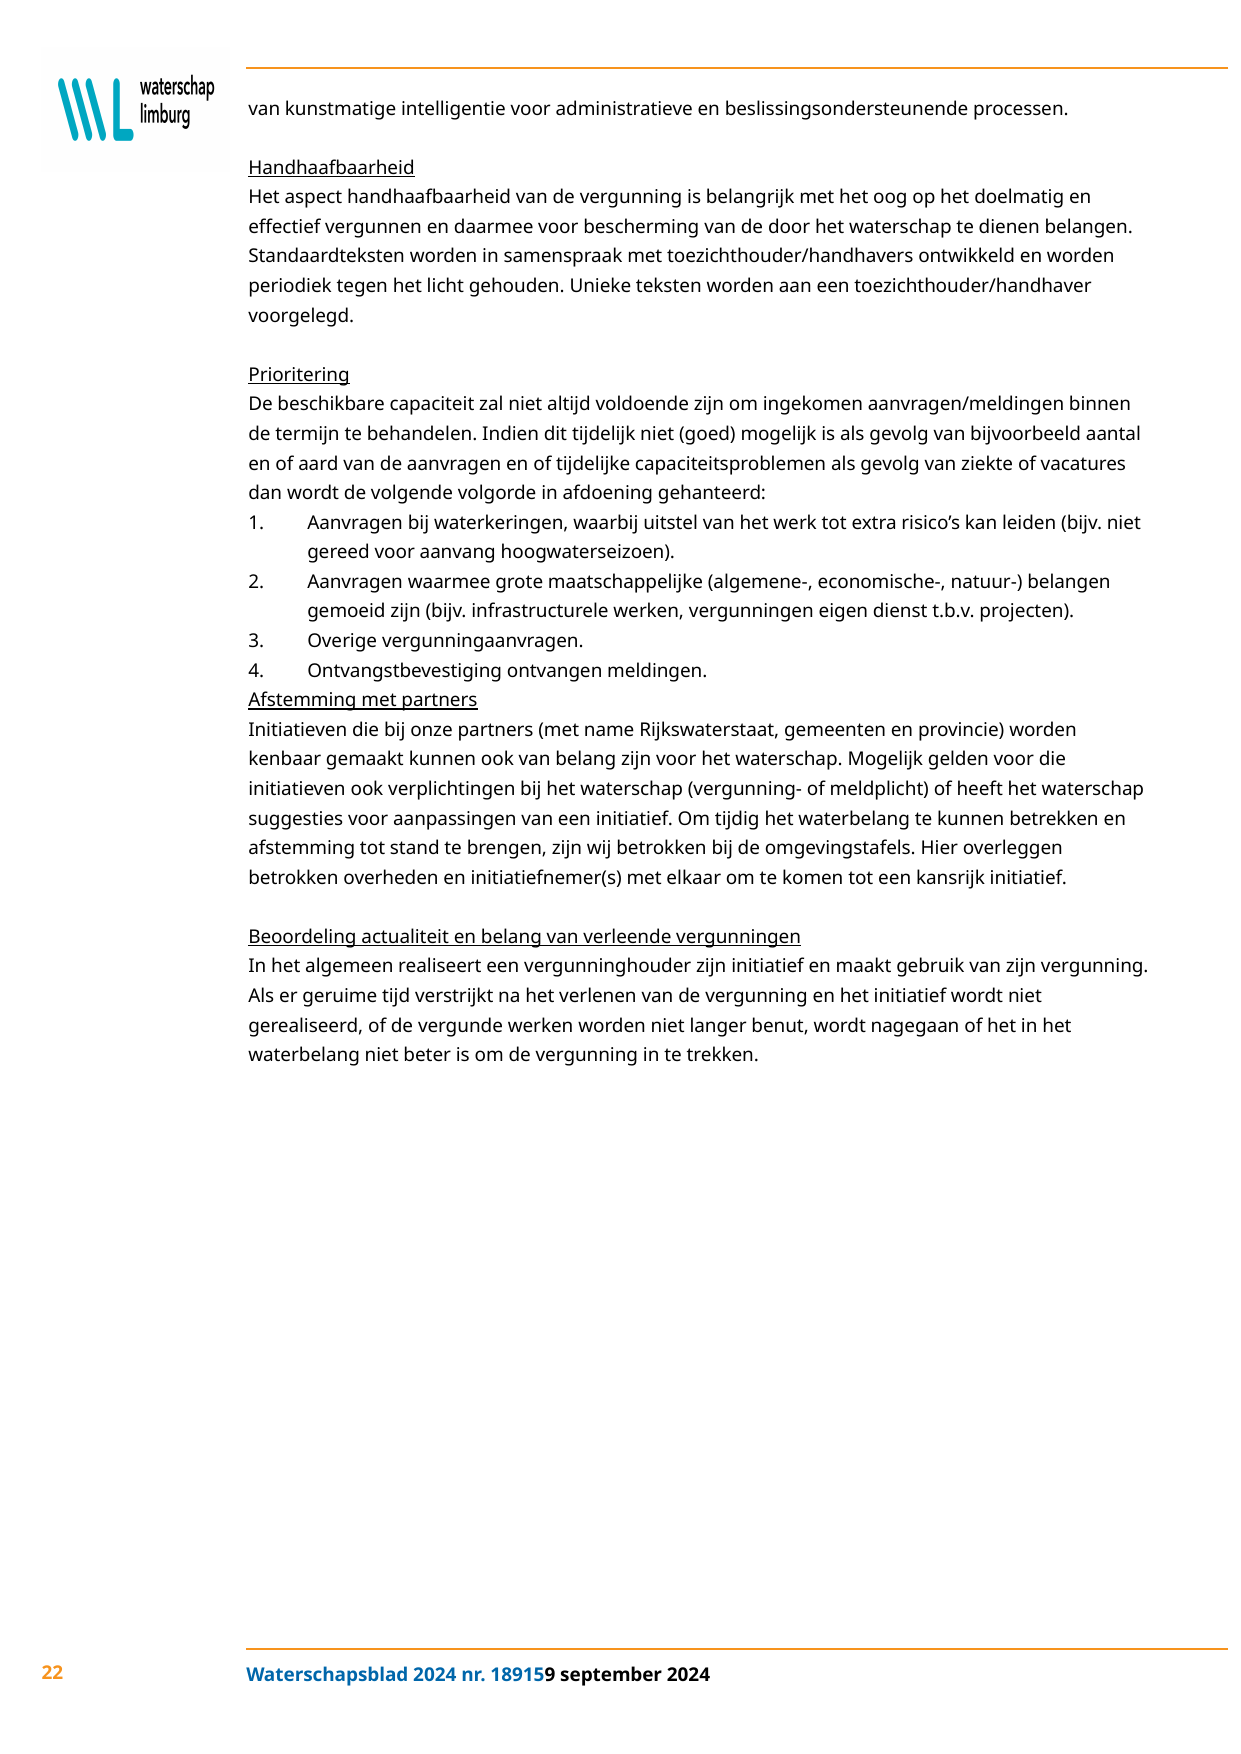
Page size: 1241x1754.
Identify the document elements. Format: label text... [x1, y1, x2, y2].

list Aanvragen waarmee grote maatschappelijke (algemene-, economische-, natuur-) belangen gemoeid zijn (bijv. infrastructurele werken, vergunningen eigen dienst t.b.v. projecten). [248, 568, 1152, 623]
text In het algemeen realiseert een vergunninghouder zijn initiatief en maakt gebruik van zijn vergunning. Als er geruime tijd verstrijkt na het verlenen van de vergunning en het initiatief wordt niet gerealiseerd, of de vergunde werken worden niet langer benut, wordt nagegaan of het in het waterbelang niet beter is om de vergunning in te trekken. [248, 953, 1152, 1067]
text De beschikbare capaciteit zal niet altijd voldoende zijn om ingekomen aanvragen/meldingen binnen de termijn te behandelen. Indien dit tijdelijk niet (goed) mogelijk is als gevolg van bijvoorbeeld aantal en of aard van de aanvragen en of tijdelijke capaciteitsproblemen als gevolg van ziekte of vacatures dan wordt de volgende volgorde in afdoening gehanteerd: [248, 391, 1152, 505]
list Aanvragen bij waterkeringen, waarbij uitstel van het werk tot extra risico’s kan leiden (bijv. niet gereed voor aanvang hoogwaterseizoen). [248, 509, 1152, 564]
text Initiatieven die bij onze partners (met name Rijkswaterstaat, gemeenten en provincie) worden kenbaar gemaakt kunnen ook van belang zijn voor het waterschap. Mogelijk gelden voor die initiatieven ook verplichtingen bij het waterschap (vergunning- of meldplicht) of heeft het waterschap suggesties voor aanpassingen van een initiatief. Om tijdig het waterbelang te kunnen betrekken en afstemming tot stand te brengen, zijn wij betrokken bij de omgevingstafels. Hier overleggen betrokken overheden en initiatiefnemer(s) met elkaar om te komen tot een kansrijk initiatief. [248, 716, 1152, 890]
text Het aspect handhaafbaarheid van de vergunning is belangrijk met het oog op het doelmatig en effectief vergunnen en daarmee voor bescherming van de door het waterschap te dienen belangen. Standaardteksten worden in samenspraak met toezichthouder/handhavers ontwikkeld en worden periodiek tegen het licht gehouden. Unieke teksten worden aan een toezichthouder/handhaver voorgelegd. [248, 183, 1152, 328]
list Overige vergunningaanvragen. [248, 627, 1152, 653]
picture [41, 47, 231, 172]
text Beoordeling actualiteit en belang van verleende vergunningen [248, 923, 1152, 949]
text van kunstmatige intelligentie voor administratieve en beslissingsondersteunende processen. [248, 95, 1152, 121]
text Prioritering [248, 361, 1152, 387]
list Ontvangstbevestiging ontvangen meldingen. [248, 657, 1152, 683]
text Afstemming met partners [248, 686, 1152, 712]
text Handhaafbaarheid [248, 154, 1152, 180]
